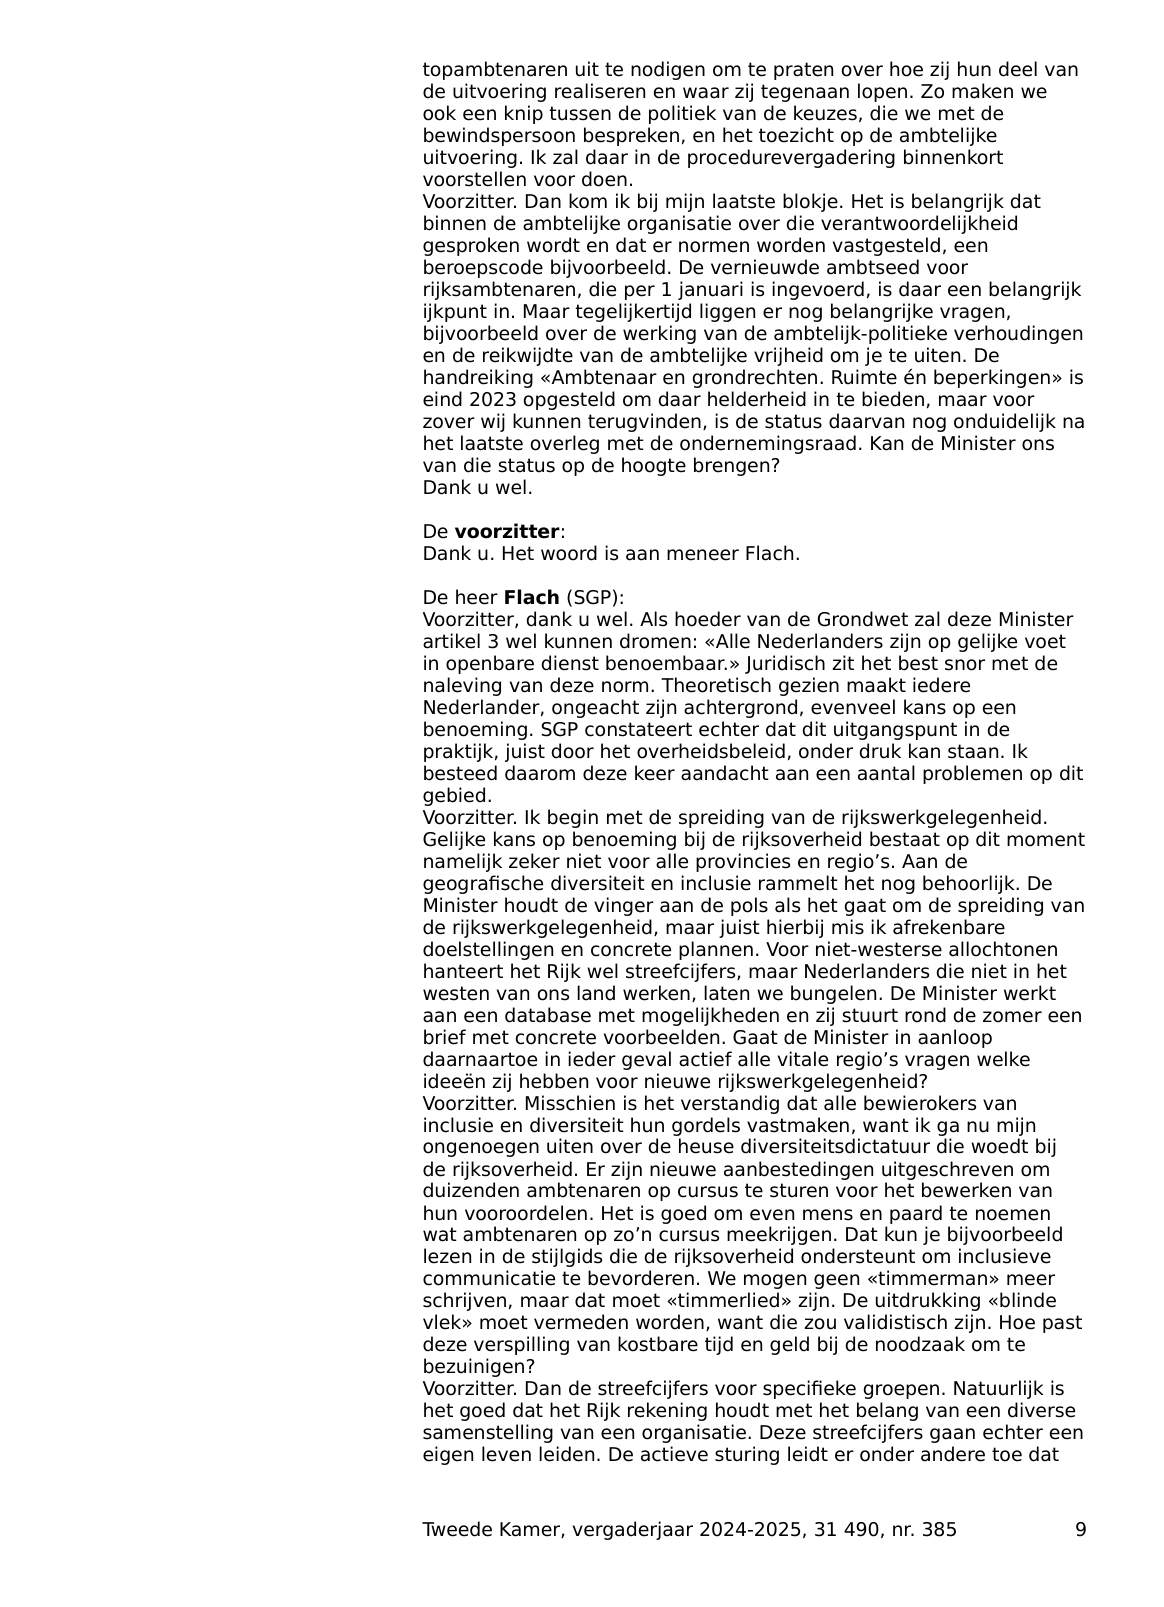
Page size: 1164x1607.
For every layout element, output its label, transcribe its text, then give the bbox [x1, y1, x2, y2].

text Dank u wel. [422, 477, 1087, 499]
text Dank u. Het woord is aan meneer Flach. [422, 543, 1087, 565]
text topambtenaren uit te nodigen om te praten over hoe zij hun deel van de uitvoering realiseren en waar zij tegenaan lopen. Zo maken we ook een knip tussen de politiek van de keuzes, die we met de bewindspersoon bespreken, en het toezicht op de ambtelijke uitvoering. Ik zal daar in de procedurevergadering binnenkort voorstellen voor doen. [422, 59, 1087, 191]
text De heer Flach (SGP): [422, 587, 1087, 609]
text Voorzitter. Ik begin met de spreiding van de rijkswerkgelegenheid. Gelijke kans op benoeming bij de rijksoverheid bestaat op dit moment namelijk zeker niet voor alle provincies en regio’s. Aan de geografische diversiteit en inclusie rammelt het nog behoorlijk. De Minister houdt de vinger aan de pols als het gaat om de spreiding van de rijkswerkgelegenheid, maar juist hierbij mis ik afrekenbare doelstellingen en concrete plannen. Voor niet-westerse allochtonen hanteert het Rijk wel streefcijfers, maar Nederlanders die niet in het westen van ons land werken, laten we bungelen. De Minister werkt aan een database met mogelijkheden en zij stuurt rond de zomer een brief met concrete voorbeelden. Gaat de Minister in aanloop daarnaartoe in ieder geval actief alle vitale regio’s vragen welke ideeën zij hebben voor nieuwe rijkswerkgelegenheid? [422, 807, 1087, 1092]
text Voorzitter. Dan kom ik bij mijn laatste blokje. Het is belangrijk dat binnen de ambtelijke organisatie over die verantwoordelijkheid gesproken wordt en dat er normen worden vastgesteld, een beroepscode bijvoorbeeld. De vernieuwde ambtseed voor rijksambtenaren, die per 1 januari is ingevoerd, is daar een belangrijk ijkpunt in. Maar tegelijkertijd liggen er nog belangrijke vragen, bijvoorbeeld over de werking van de ambtelijk-politieke verhoudingen en de reikwijdte van de ambtelijke vrijheid om je te uiten. De handreiking «Ambtenaar en grondrechten. Ruimte én beperkingen» is eind 2023 opgesteld om daar helderheid in te bieden, maar voor zover wij kunnen terugvinden, is de status daarvan nog onduidelijk na het laatste overleg met de ondernemingsraad. Kan de Minister ons van die status op de hoogte brengen? [422, 191, 1087, 477]
text De voorzitter: [422, 521, 1087, 543]
text Voorzitter. Misschien is het verstandig dat alle bewierokers van inclusie en diversiteit hun gordels vastmaken, want ik ga nu mijn ongenoegen uiten over de heuse diversiteitsdictatuur die woedt bij de rijksoverheid. Er zijn nieuwe aanbestedingen uitgeschreven om duizenden ambtenaren op cursus te sturen voor het bewerken van hun vooroordelen. Het is goed om even mens en paard te noemen wat ambtenaren op zo’n cursus meekrijgen. Dat kun je bijvoorbeeld lezen in de stijlgids die de rijksoverheid ondersteunt om inclusieve communicatie te bevorderen. We mogen geen «timmerman» meer schrijven, maar dat moet «timmerlied» zijn. De uitdrukking «blinde vlek» moet vermeden worden, want die zou validistisch zijn. Hoe past deze verspilling van kostbare tijd en geld bij de noodzaak om te bezuinigen? [422, 1092, 1087, 1378]
text Voorzitter. Dan de streefcijfers voor specifieke groepen. Natuurlijk is het goed dat het Rijk rekening houdt met het belang van een diverse samenstelling van een organisatie. Deze streefcijfers gaan echter een eigen leven leiden. De actieve sturing leidt er onder andere toe dat [422, 1378, 1087, 1466]
text Voorzitter, dank u wel. Als hoeder van de Grondwet zal deze Minister artikel 3 wel kunnen dromen: «Alle Nederlanders zijn op gelijke voet in openbare dienst benoembaar.» Juridisch zit het best snor met de naleving van deze norm. Theoretisch gezien maakt iedere Nederlander, ongeacht zijn achtergrond, evenveel kans op een benoeming. SGP constateert echter dat dit uitgangspunt in de praktijk, juist door het overheidsbeleid, onder druk kan staan. Ik besteed daarom deze keer aandacht aan een aantal problemen op dit gebied. [422, 609, 1087, 807]
